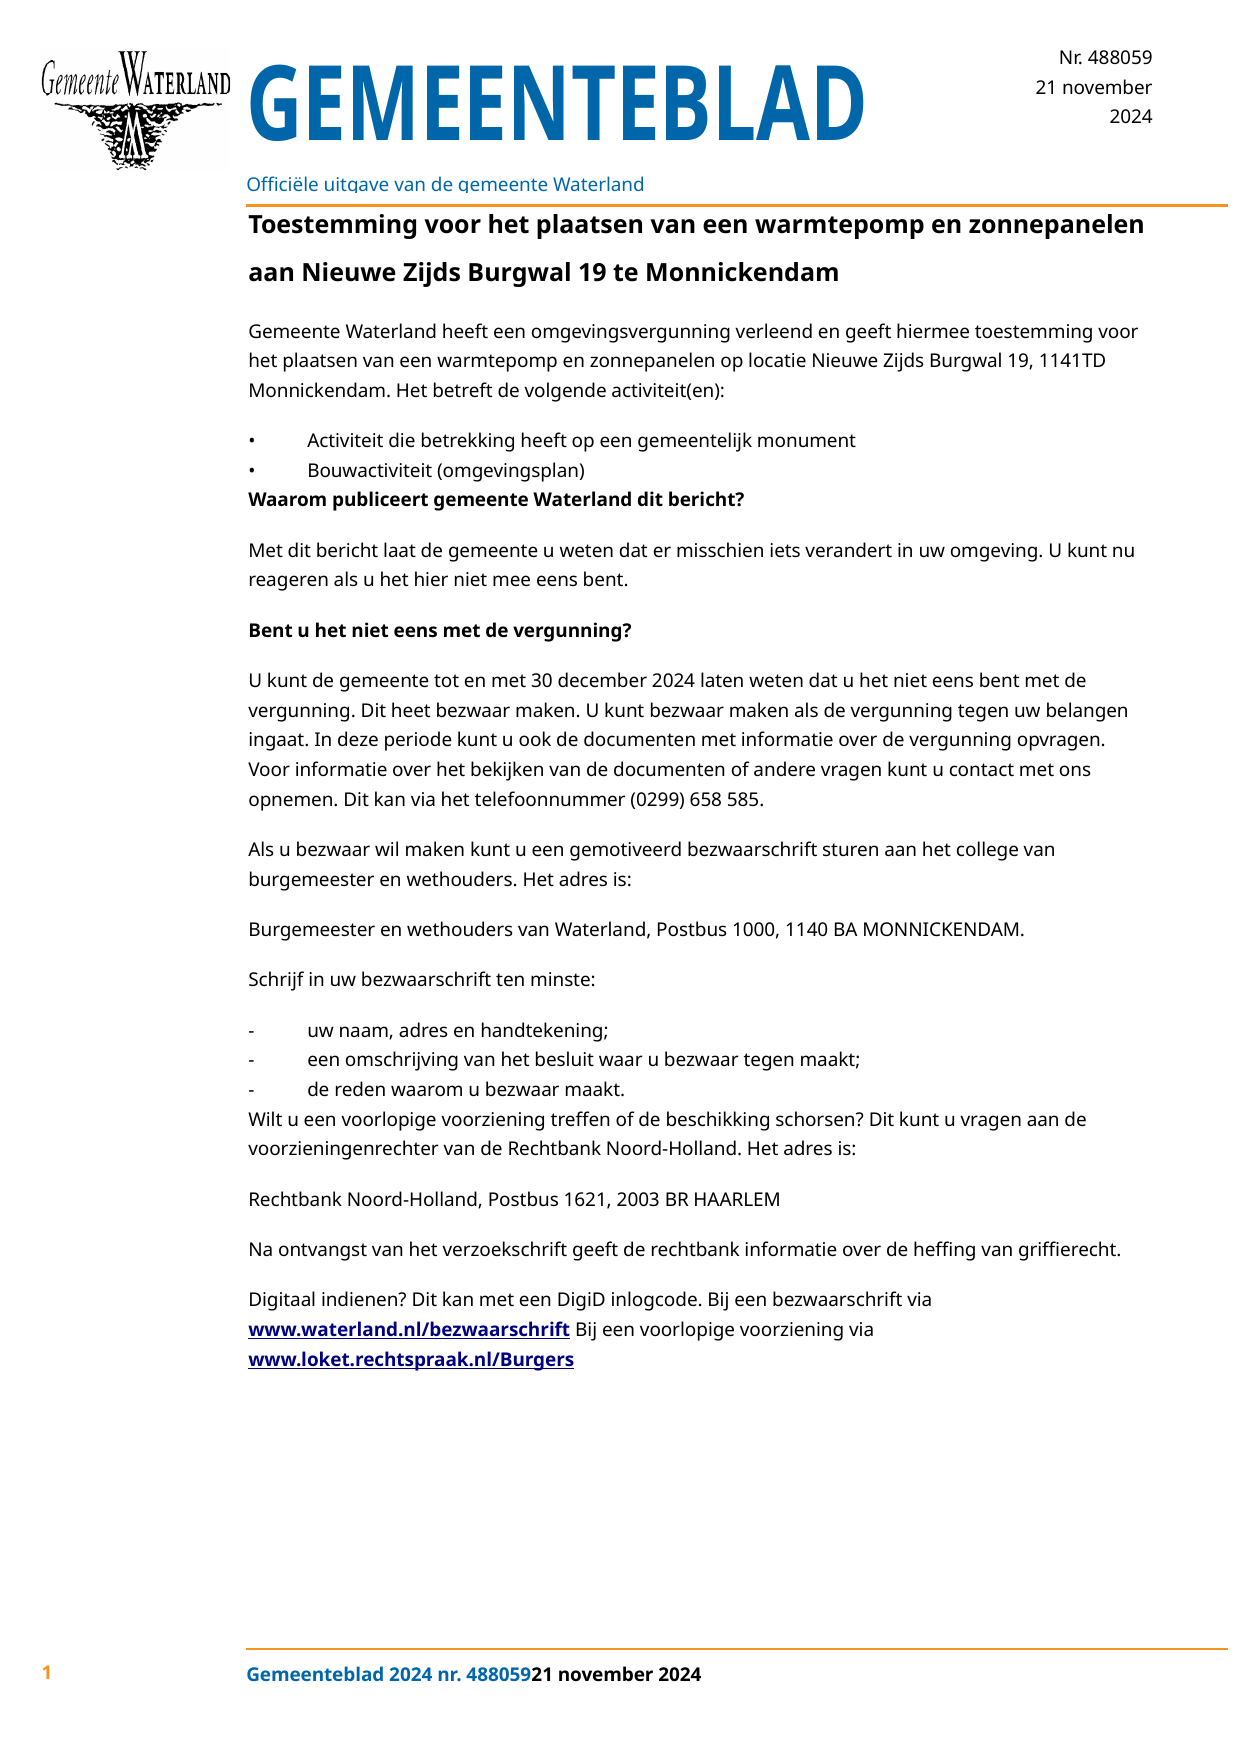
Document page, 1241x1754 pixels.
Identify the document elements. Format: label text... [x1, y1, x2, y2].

text Rechtbank Noord-Holland, Postbus 1621, 2003 BR HAARLEM [248, 1186, 1152, 1212]
text Burgemeester en wethouders van Waterland, Postbus 1000, 1140 BA MONNICKENDAM. [248, 916, 1152, 942]
list een omschrijving van het besluit waar u bezwaar tegen maakt; [248, 1047, 1152, 1072]
text Met dit bericht laat de gemeente u weten dat er misschien iets verandert in uw omgeving. U kunt nu reageren als u het hier niet mee eens bent. [248, 537, 1152, 592]
text Bent u het niet eens met de vergunning? [248, 617, 1152, 643]
text Wilt u een voorlopige voorziening treffen of de beschikking schorsen? Dit kunt u vragen aan de voorzieningenrechter van de Rechtbank Noord-Holland. Het adres is: [248, 1106, 1152, 1161]
text Schrijf in uw bezwaarschrift ten minste: [248, 967, 1152, 992]
text Toestemming voor het plaatsen van een warmtepomp en zonnepanelen aan Nieuwe Zijds Burgwal 19 te Monnickendam [248, 207, 1152, 288]
text Digitaal indienen? Dit kan met een DigiD inlogcode. Bij een bezwaarschrift via www.waterland.nl/bezwaarschrift Bij een voorlopige voorziening via www.loket.rechtspraak.nl/Burgers [248, 1287, 1152, 1372]
text U kunt de gemeente tot en met 30 december 2024 laten weten dat u het niet eens bent met de vergunning. Dit heet bezwaar maken. U kunt bezwaar maken als de vergunning tegen uw belangen ingaat. In deze periode kunt u ook de documenten met informatie over de vergunning opvragen. Voor informatie over het bekijken van de documenten of andere vragen kunt u contact met ons opnemen. Dit kan via het telefoonnummer (0299) 658 585. [248, 667, 1152, 812]
text Als u bezwaar wil maken kunt u een gemotiveerd bezwaarschrift sturen aan het college van burgemeester en wethouders. Het adres is: [248, 836, 1152, 892]
list Bouwactiviteit (omgevingsplan) [248, 457, 1152, 483]
picture [41, 47, 231, 172]
list Activiteit die betrekking heeft op een gemeentelijk monument [248, 427, 1152, 453]
list uw naam, adres en handtekening; [248, 1017, 1152, 1043]
text Na ontvangst van het verzoekschrift geeft de rechtbank informatie over de heffing van griffierecht. [248, 1236, 1152, 1262]
text Waarom publiceert gemeente Waterland dit bericht? [248, 487, 1152, 512]
text Gemeente Waterland heeft een omgevingsvergunning verleend en geeft hiermee toestemming voor het plaatsen van een warmtepomp en zonnepanelen op locatie Nieuwe Zijds Burgwal 19, 1141TD Monnickendam. Het betreft de volgende activiteit(en): [248, 318, 1152, 403]
list de reden waarom u bezwaar maakt. [248, 1076, 1152, 1102]
